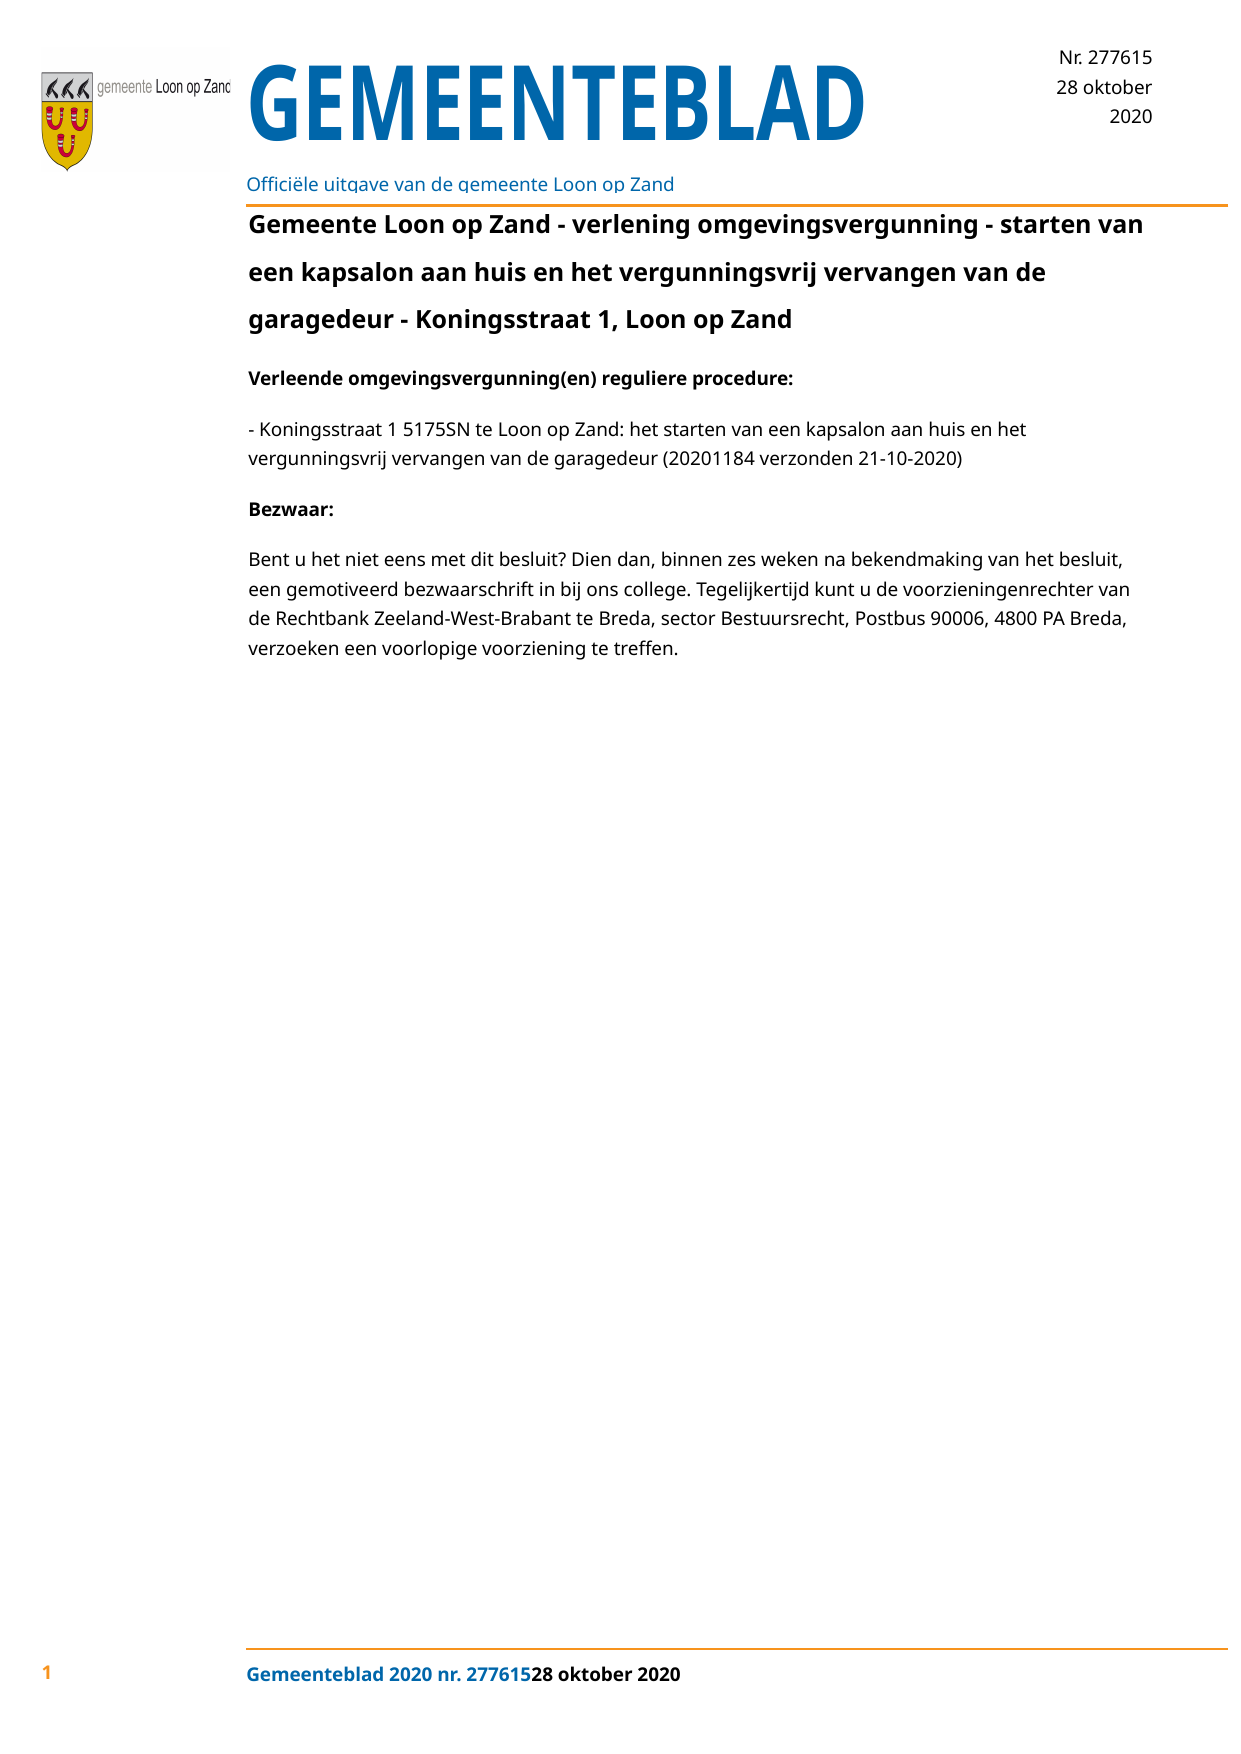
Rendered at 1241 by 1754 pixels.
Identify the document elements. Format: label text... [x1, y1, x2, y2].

picture [41, 47, 231, 172]
text Verleende omgevingsvergunning(en) reguliere procedure: [248, 366, 1152, 391]
text - Koningsstraat 1 5175SN te Loon op Zand: het starten van een kapsalon aan huis en het vergunningsvrij vervangen van de garagedeur (20201184 verzonden 21-10-2020) [248, 416, 1152, 471]
text Bent u het niet eens met dit besluit? Dien dan, binnen zes weken na bekendmaking van het besluit, een gemotiveerd bezwaarschrift in bij ons college. Tegelijkertijd kunt u de voorzieningenrechter van de Rechtbank Zeeland-West-Brabant te Breda, sector Bestuursrecht, Postbus 90006, 4800 PA Breda, verzoeken een voorlopige voorziening te treffen. [248, 546, 1152, 661]
text Gemeente Loon op Zand - verlening omgevingsvergunning - starten van een kapsalon aan huis en het vergunningsvrij vervangen van de garagedeur - Koningsstraat 1, Loon op Zand [248, 207, 1152, 336]
text Bezwaar: [248, 496, 1152, 522]
